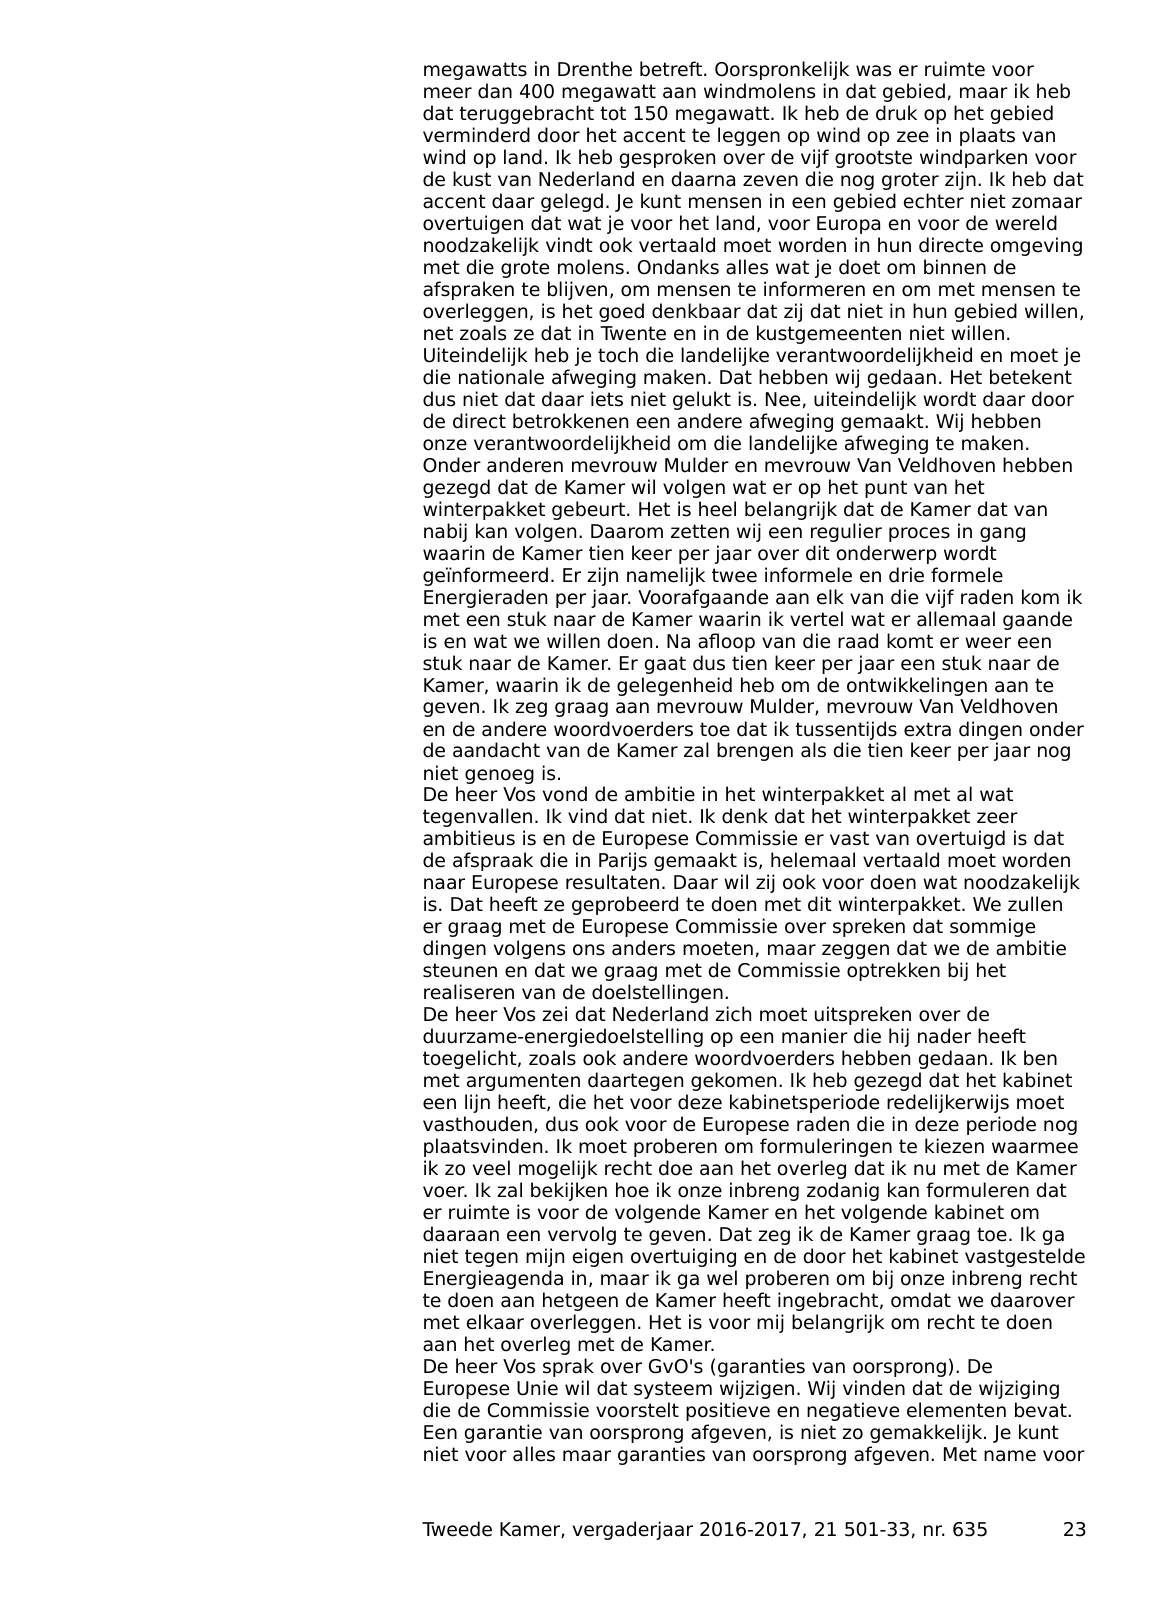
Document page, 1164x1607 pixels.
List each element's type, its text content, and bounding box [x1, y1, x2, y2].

text Onder anderen mevrouw Mulder en mevrouw Van Veldhoven hebben gezegd dat de Kamer wil volgen wat er op het punt van het winterpakket gebeurt. Het is heel belangrijk dat de Kamer dat van nabij kan volgen. Daarom zetten wij een regulier proces in gang waarin de Kamer tien keer per jaar over dit onderwerp wordt geïnformeerd. Er zijn namelijk twee informele en drie formele Energieraden per jaar. Voorafgaande aan elk van die vijf raden kom ik met een stuk naar de Kamer waarin ik vertel wat er allemaal gaande is en wat we willen doen. Na afloop van die raad komt er weer een stuk naar de Kamer. Er gaat dus tien keer per jaar een stuk naar de Kamer, waarin ik de gelegenheid heb om de ontwikkelingen aan te geven. Ik zeg graag aan mevrouw Mulder, mevrouw Van Veldhoven en de andere woordvoerders toe dat ik tussentijds extra dingen onder de aandacht van de Kamer zal brengen als die tien keer per jaar nog niet genoeg is. [422, 455, 1087, 784]
text megawatts in Drenthe betreft. Oorspronkelijk was er ruimte voor meer dan 400 megawatt aan windmolens in dat gebied, maar ik heb dat teruggebracht tot 150 megawatt. Ik heb de druk op het gebied verminderd door het accent te leggen op wind op zee in plaats van wind op land. Ik heb gesproken over de vijf grootste windparken voor de kust van Nederland en daarna zeven die nog groter zijn. Ik heb dat accent daar gelegd. Je kunt mensen in een gebied echter niet zomaar overtuigen dat wat je voor het land, voor Europa en voor de wereld noodzakelijk vindt ook vertaald moet worden in hun directe omgeving met die grote molens. Ondanks alles wat je doet om binnen de afspraken te blijven, om mensen te informeren en om met mensen te overleggen, is het goed denkbaar dat zij dat niet in hun gebied willen, net zoals ze dat in Twente en in de kustgemeenten niet willen. Uiteindelijk heb je toch die landelijke verantwoordelijkheid en moet je die nationale afweging maken. Dat hebben wij gedaan. Het betekent dus niet dat daar iets niet gelukt is. Nee, uiteindelijk wordt daar door de direct betrokkenen een andere afweging gemaakt. Wij hebben onze verantwoordelijkheid om die landelijke afweging te maken. [422, 59, 1087, 455]
text De heer Vos vond de ambitie in het winterpakket al met al wat tegenvallen. Ik vind dat niet. Ik denk dat het winterpakket zeer ambitieus is en de Europese Commissie er vast van overtuigd is dat de afspraak die in Parijs gemaakt is, helemaal vertaald moet worden naar Europese resultaten. Daar wil zij ook voor doen wat noodzakelijk is. Dat heeft ze geprobeerd te doen met dit winterpakket. We zullen er graag met de Europese Commissie over spreken dat sommige dingen volgens ons anders moeten, maar zeggen dat we de ambitie steunen en dat we graag met de Commissie optrekken bij het realiseren van de doelstellingen. [422, 784, 1087, 1004]
text De heer Vos zei dat Nederland zich moet uitspreken over de duurzame-energiedoelstelling op een manier die hij nader heeft toegelicht, zoals ook andere woordvoerders hebben gedaan. Ik ben met argumenten daartegen gekomen. Ik heb gezegd dat het kabinet een lijn heeft, die het voor deze kabinetsperiode redelijkerwijs moet vasthouden, dus ook voor de Europese raden die in deze periode nog plaatsvinden. Ik moet proberen om formuleringen te kiezen waarmee ik zo veel mogelijk recht doe aan het overleg dat ik nu met de Kamer voer. Ik zal bekijken hoe ik onze inbreng zodanig kan formuleren dat er ruimte is voor de volgende Kamer en het volgende kabinet om daaraan een vervolg te geven. Dat zeg ik de Kamer graag toe. Ik ga niet tegen mijn eigen overtuiging en de door het kabinet vastgestelde Energieagenda in, maar ik ga wel proberen om bij onze inbreng recht te doen aan hetgeen de Kamer heeft ingebracht, omdat we daarover met elkaar overleggen. Het is voor mij belangrijk om recht te doen aan het overleg met de Kamer. [422, 1004, 1087, 1356]
text De heer Vos sprak over GvO's (garanties van oorsprong). De Europese Unie wil dat systeem wijzigen. Wij vinden dat de wijziging die de Commissie voorstelt positieve en negatieve elementen bevat. Een garantie van oorsprong afgeven, is niet zo gemakkelijk. Je kunt niet voor alles maar garanties van oorsprong afgeven. Met name voor [422, 1356, 1087, 1466]
